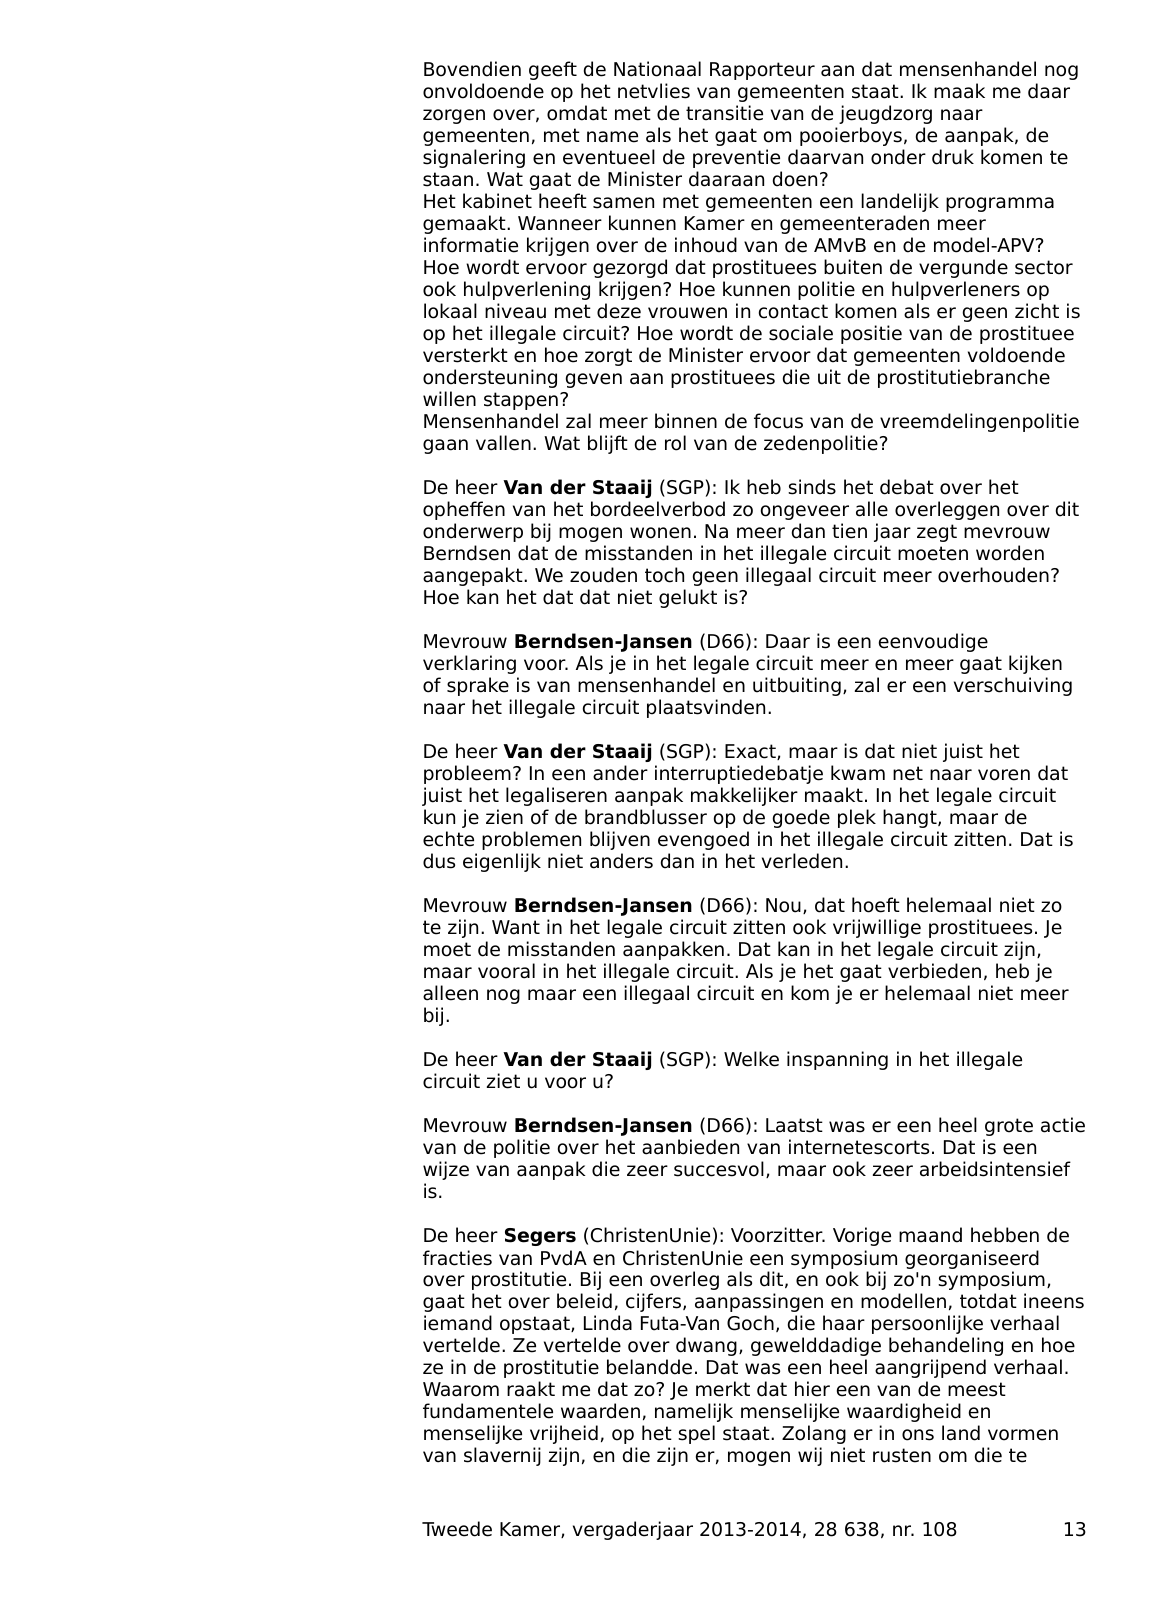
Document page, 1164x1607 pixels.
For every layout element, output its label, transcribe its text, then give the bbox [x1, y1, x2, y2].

text Mensenhandel zal meer binnen de focus van de vreemdelingenpolitie gaan vallen. Wat blijft de rol van de zedenpolitie? [422, 411, 1087, 455]
text Mevrouw Berndsen-Jansen (D66): Nou, dat hoeft helemaal niet zo te zijn. Want in het legale circuit zitten ook vrijwillige prostituees. Je moet de misstanden aanpakken. Dat kan in het legale circuit zijn, maar vooral in het illegale circuit. Als je het gaat verbieden, heb je alleen nog maar een illegaal circuit en kom je er helemaal niet meer bij. [422, 895, 1087, 1027]
text De heer Segers (ChristenUnie): Voorzitter. Vorige maand hebben de fracties van PvdA en ChristenUnie een symposium georganiseerd over prostitutie. Bij een overleg als dit, en ook bij zo'n symposium, gaat het over beleid, cijfers, aanpassingen en modellen, totdat ineens iemand opstaat, Linda Futa-Van Goch, die haar persoonlijke verhaal vertelde. Ze vertelde over dwang, gewelddadige behandeling en hoe ze in de prostitutie belandde. Dat was een heel aangrijpend verhaal. Waarom raakt me dat zo? Je merkt dat hier een van de meest fundamentele waarden, namelijk menselijke waardigheid en menselijke vrijheid, op het spel staat. Zolang er in ons land vormen van slavernij zijn, en die zijn er, mogen wij niet rusten om die te [422, 1225, 1087, 1467]
text Mevrouw Berndsen-Jansen (D66): Daar is een eenvoudige verklaring voor. Als je in het legale circuit meer en meer gaat kijken of sprake is van mensenhandel en uitbuiting, zal er een verschuiving naar het illegale circuit plaatsvinden. [422, 631, 1087, 719]
text De heer Van der Staaij (SGP): Welke inspanning in het illegale circuit ziet u voor u? [422, 1049, 1087, 1093]
text Bovendien geeft de Nationaal Rapporteur aan dat mensenhandel nog onvoldoende op het netvlies van gemeenten staat. Ik maak me daar zorgen over, omdat met de transitie van de jeugdzorg naar gemeenten, met name als het gaat om pooierboys, de aanpak, de signalering en eventueel de preventie daarvan onder druk komen te staan. Wat gaat de Minister daaraan doen? [422, 59, 1087, 191]
text De heer Van der Staaij (SGP): Exact, maar is dat niet juist het probleem? In een ander interruptiedebatje kwam net naar voren dat juist het legaliseren aanpak makkelijker maakt. In het legale circuit kun je zien of de brandblusser op de goede plek hangt, maar de echte problemen blijven evengoed in het illegale circuit zitten. Dat is dus eigenlijk niet anders dan in het verleden. [422, 741, 1087, 873]
text De heer Van der Staaij (SGP): Ik heb sinds het debat over het opheffen van het bordeelverbod zo ongeveer alle overleggen over dit onderwerp bij mogen wonen. Na meer dan tien jaar zegt mevrouw Berndsen dat de misstanden in het illegale circuit moeten worden aangepakt. We zouden toch geen illegaal circuit meer overhouden? Hoe kan het dat dat niet gelukt is? [422, 477, 1087, 609]
text Mevrouw Berndsen-Jansen (D66): Laatst was er een heel grote actie van de politie over het aanbieden van internetescorts. Dat is een wijze van aanpak die zeer succesvol, maar ook zeer arbeidsintensief is. [422, 1115, 1087, 1203]
text Het kabinet heeft samen met gemeenten een landelijk programma gemaakt. Wanneer kunnen Kamer en gemeenteraden meer informatie krijgen over de inhoud van de AMvB en de model-APV? Hoe wordt ervoor gezorgd dat prostituees buiten de vergunde sector ook hulpverlening krijgen? Hoe kunnen politie en hulpverleners op lokaal niveau met deze vrouwen in contact komen als er geen zicht is op het illegale circuit? Hoe wordt de sociale positie van de prostituee versterkt en hoe zorgt de Minister ervoor dat gemeenten voldoende ondersteuning geven aan prostituees die uit de prostitutiebranche willen stappen? [422, 191, 1087, 411]
